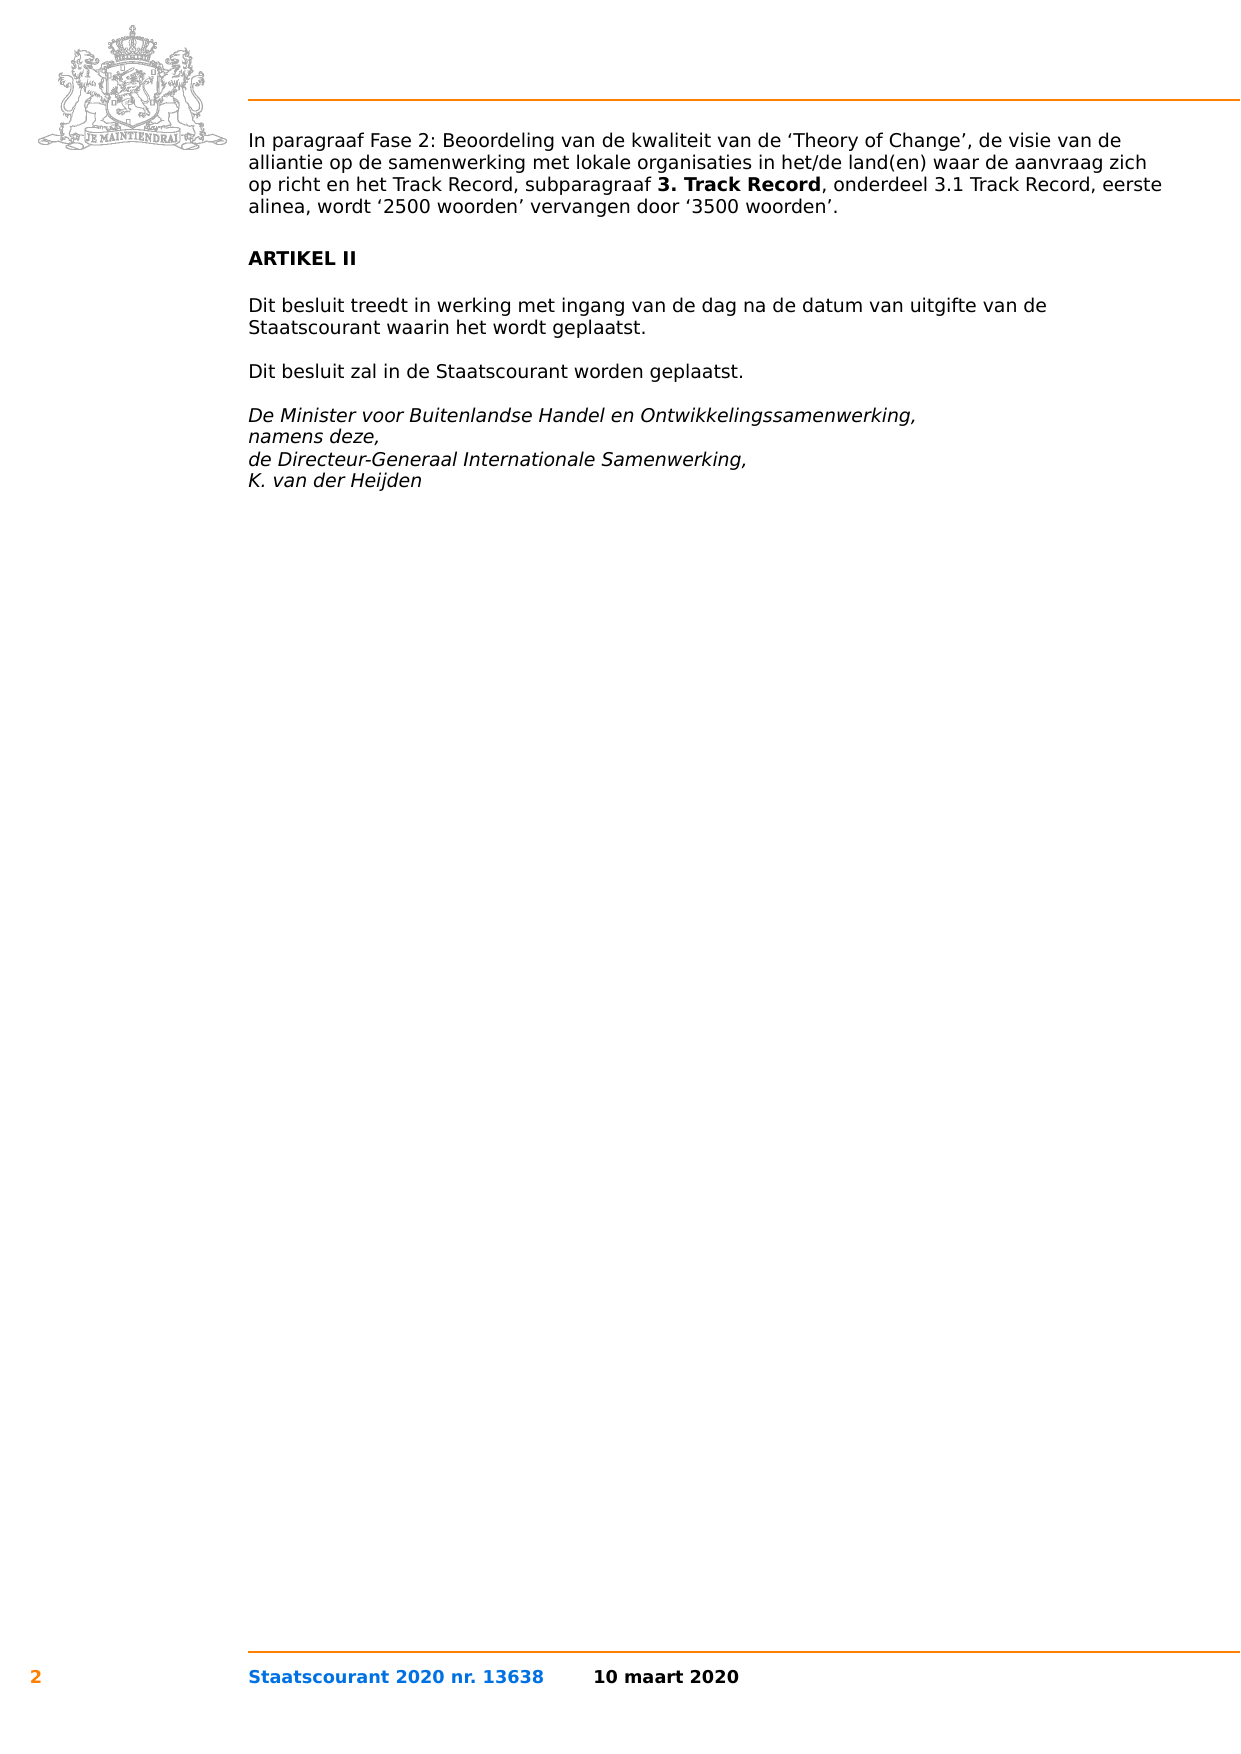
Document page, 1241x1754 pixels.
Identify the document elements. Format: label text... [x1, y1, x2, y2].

text Dit besluit zal in de Staatscourant worden geplaatst. [248, 361, 1163, 383]
text Dit besluit treedt in werking met ingang van de dag na de datum van uitgifte van de Staatscourant waarin het wordt geplaatst. [248, 295, 1163, 339]
text De Minister voor Buitenlandse Handel en Ontwikkelingssamenwerking, namens deze, de Directeur-Generaal Internationale Samenwerking, K. van der Heijden [248, 404, 1163, 492]
text In paragraaf Fase 2: Beoordeling van de kwaliteit van de ‘Theory of Change’, de visie van de alliantie op de samenwerking met lokale organisaties in het/de land(en) waar de aanvraag zich op richt en het Track Record, subparagraaf 3. Track Record, onderdeel 3.1 Track Record, eerste alinea, wordt ‘2500 woorden’ vervangen door ‘3500 woorden’. [248, 130, 1163, 218]
subtitle ARTIKEL II [248, 248, 1163, 270]
picture [38, 25, 227, 150]
